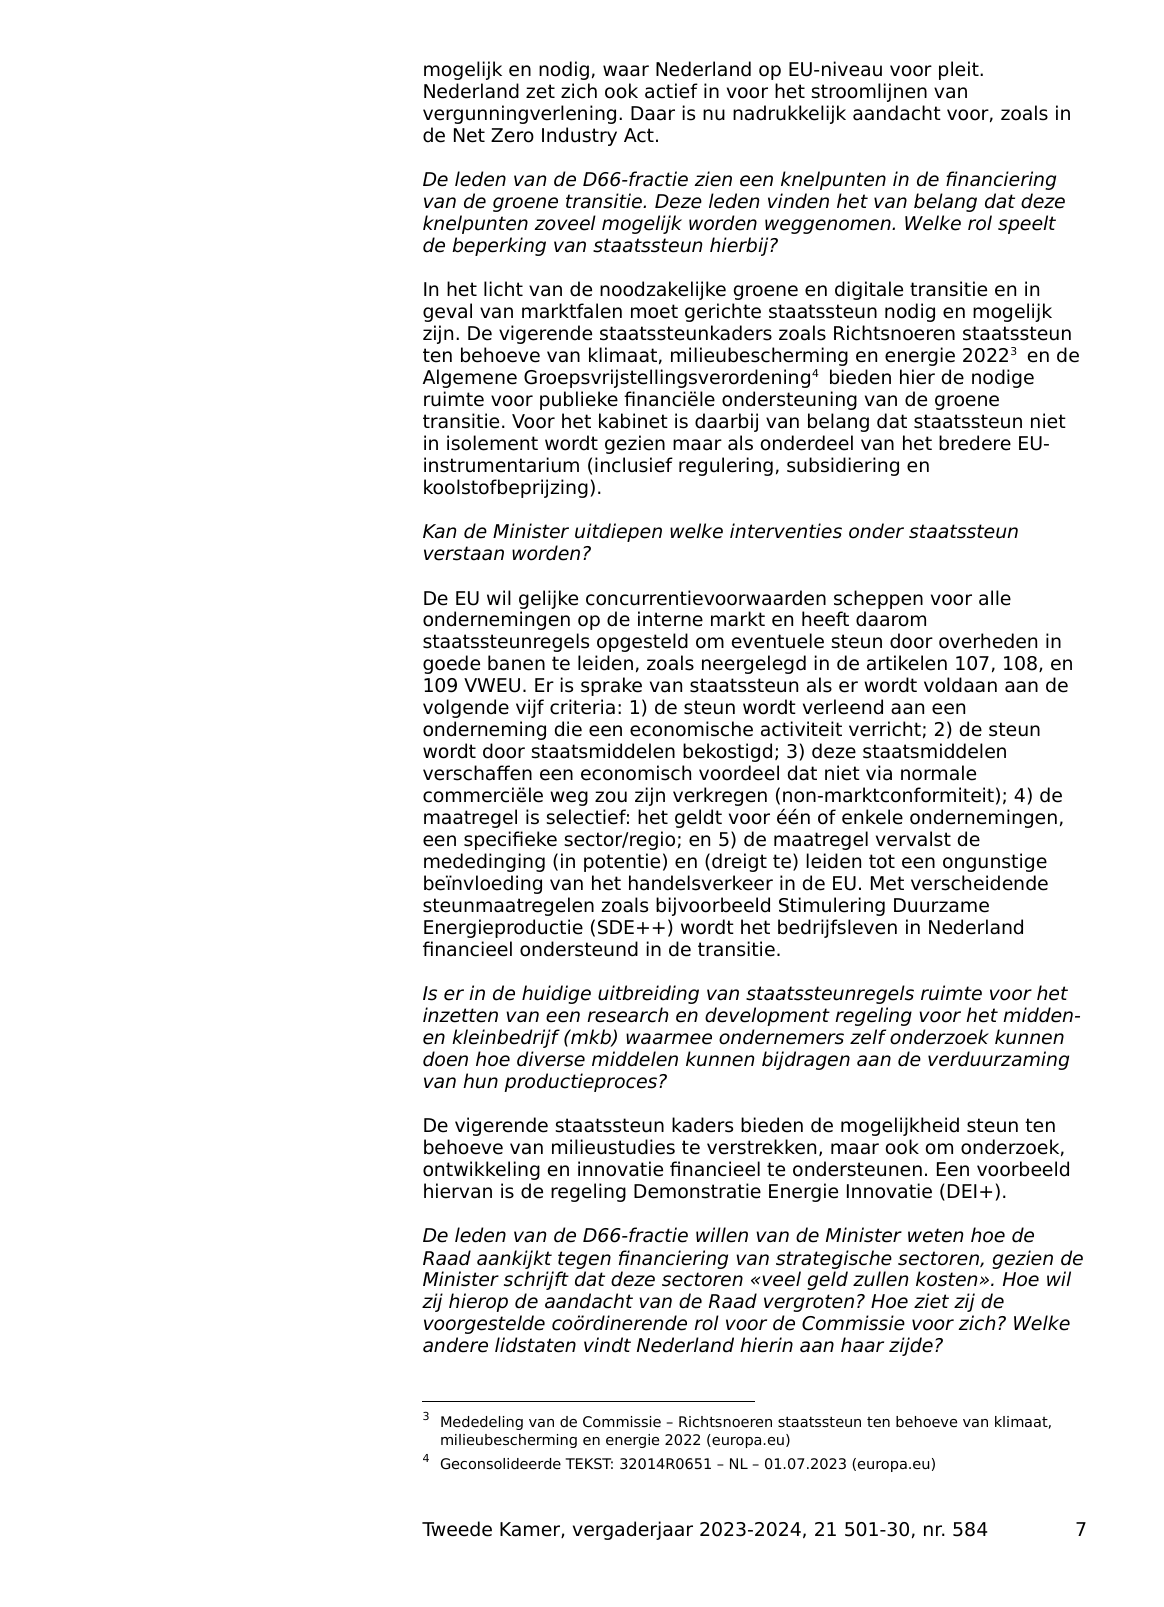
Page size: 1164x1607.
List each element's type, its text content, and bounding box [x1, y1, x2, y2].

text De leden van de D66-fractie willen van de Minister weten hoe de Raad aankijkt tegen financiering van strategische sectoren, gezien de Minister schrijft dat deze sectoren «veel geld zullen kosten». Hoe wil zij hierop de aandacht van de Raad vergroten? Hoe ziet zij de voorgestelde coördinerende rol voor de Commissie voor zich? Welke andere lidstaten vindt Nederland hierin aan haar zijde? [422, 1225, 1087, 1357]
text De leden van de D66-fractie zien een knelpunten in de financiering van de groene transitie. Deze leden vinden het van belang dat deze knelpunten zoveel mogelijk worden weggenomen. Welke rol speelt de beperking van staatssteun hierbij? [422, 169, 1087, 257]
text In het licht van de noodzakelijke groene en digitale transitie en in geval van marktfalen moet gerichte staatssteun nodig en mogelijk zijn. De vigerende staatssteunkaders zoals Richtsnoeren staatssteun ten behoeve van klimaat, milieubescherming en energie 2022 en de Algemene Groepsvrijstellingsverordening bieden hier de nodige ruimte voor publieke financiële ondersteuning van de groene transitie. Voor het kabinet is daarbij van belang dat staatssteun niet in isolement wordt gezien maar als onderdeel van het bredere EU-instrumentarium (inclusief regulering, subsidiering en koolstofbeprijzing). [422, 279, 1087, 499]
text Is er in de huidige uitbreiding van staatssteunregels ruimte voor het inzetten van een research en development regeling voor het midden- en kleinbedrijf (mkb) waarmee ondernemers zelf onderzoek kunnen doen hoe diverse middelen kunnen bijdragen aan de verduurzaming van hun productieproces? [422, 983, 1087, 1093]
text Mededeling van de Commissie – Richtsnoeren staatssteun ten behoeve van klimaat, milieubescherming en energie 2022 (europa.eu) [422, 1410, 1087, 1449]
text Geconsolideerde TEKST: 32014R0651 – NL – 01.07.2023 (europa.eu) [422, 1452, 1087, 1474]
text De EU wil gelijke concurrentievoorwaarden scheppen voor alle ondernemingen op de interne markt en heeft daarom staatssteunregels opgesteld om eventuele steun door overheden in goede banen te leiden, zoals neergelegd in de artikelen 107, 108, en 109 VWEU. Er is sprake van staatssteun als er wordt voldaan aan de volgende vijf criteria: 1) de steun wordt verleend aan een onderneming die een economische activiteit verricht; 2) de steun wordt door staatsmiddelen bekostigd; 3) deze staatsmiddelen verschaffen een economisch voordeel dat niet via normale commerciële weg zou zijn verkregen (non-marktconformiteit); 4) de maatregel is selectief: het geldt voor één of enkele ondernemingen, een specifieke sector/regio; en 5) de maatregel vervalst de mededinging (in potentie) en (dreigt te) leiden tot een ongunstige beïnvloeding van het handelsverkeer in de EU. Met verscheidende steunmaatregelen zoals bijvoorbeeld Stimulering Duurzame Energieproductie (SDE++) wordt het bedrijfsleven in Nederland financieel ondersteund in de transitie. [422, 587, 1087, 961]
text Kan de Minister uitdiepen welke interventies onder staatssteun verstaan worden? [422, 521, 1087, 565]
text De vigerende staatssteun kaders bieden de mogelijkheid steun ten behoeve van milieustudies te verstrekken, maar ook om onderzoek, ontwikkeling en innovatie financieel te ondersteunen. Een voorbeeld hiervan is de regeling Demonstratie Energie Innovatie (DEI+). [422, 1115, 1087, 1203]
text mogelijk en nodig, waar Nederland op EU-niveau voor pleit. Nederland zet zich ook actief in voor het stroomlijnen van vergunningverlening. Daar is nu nadrukkelijk aandacht voor, zoals in de Net Zero Industry Act. [422, 59, 1087, 147]
